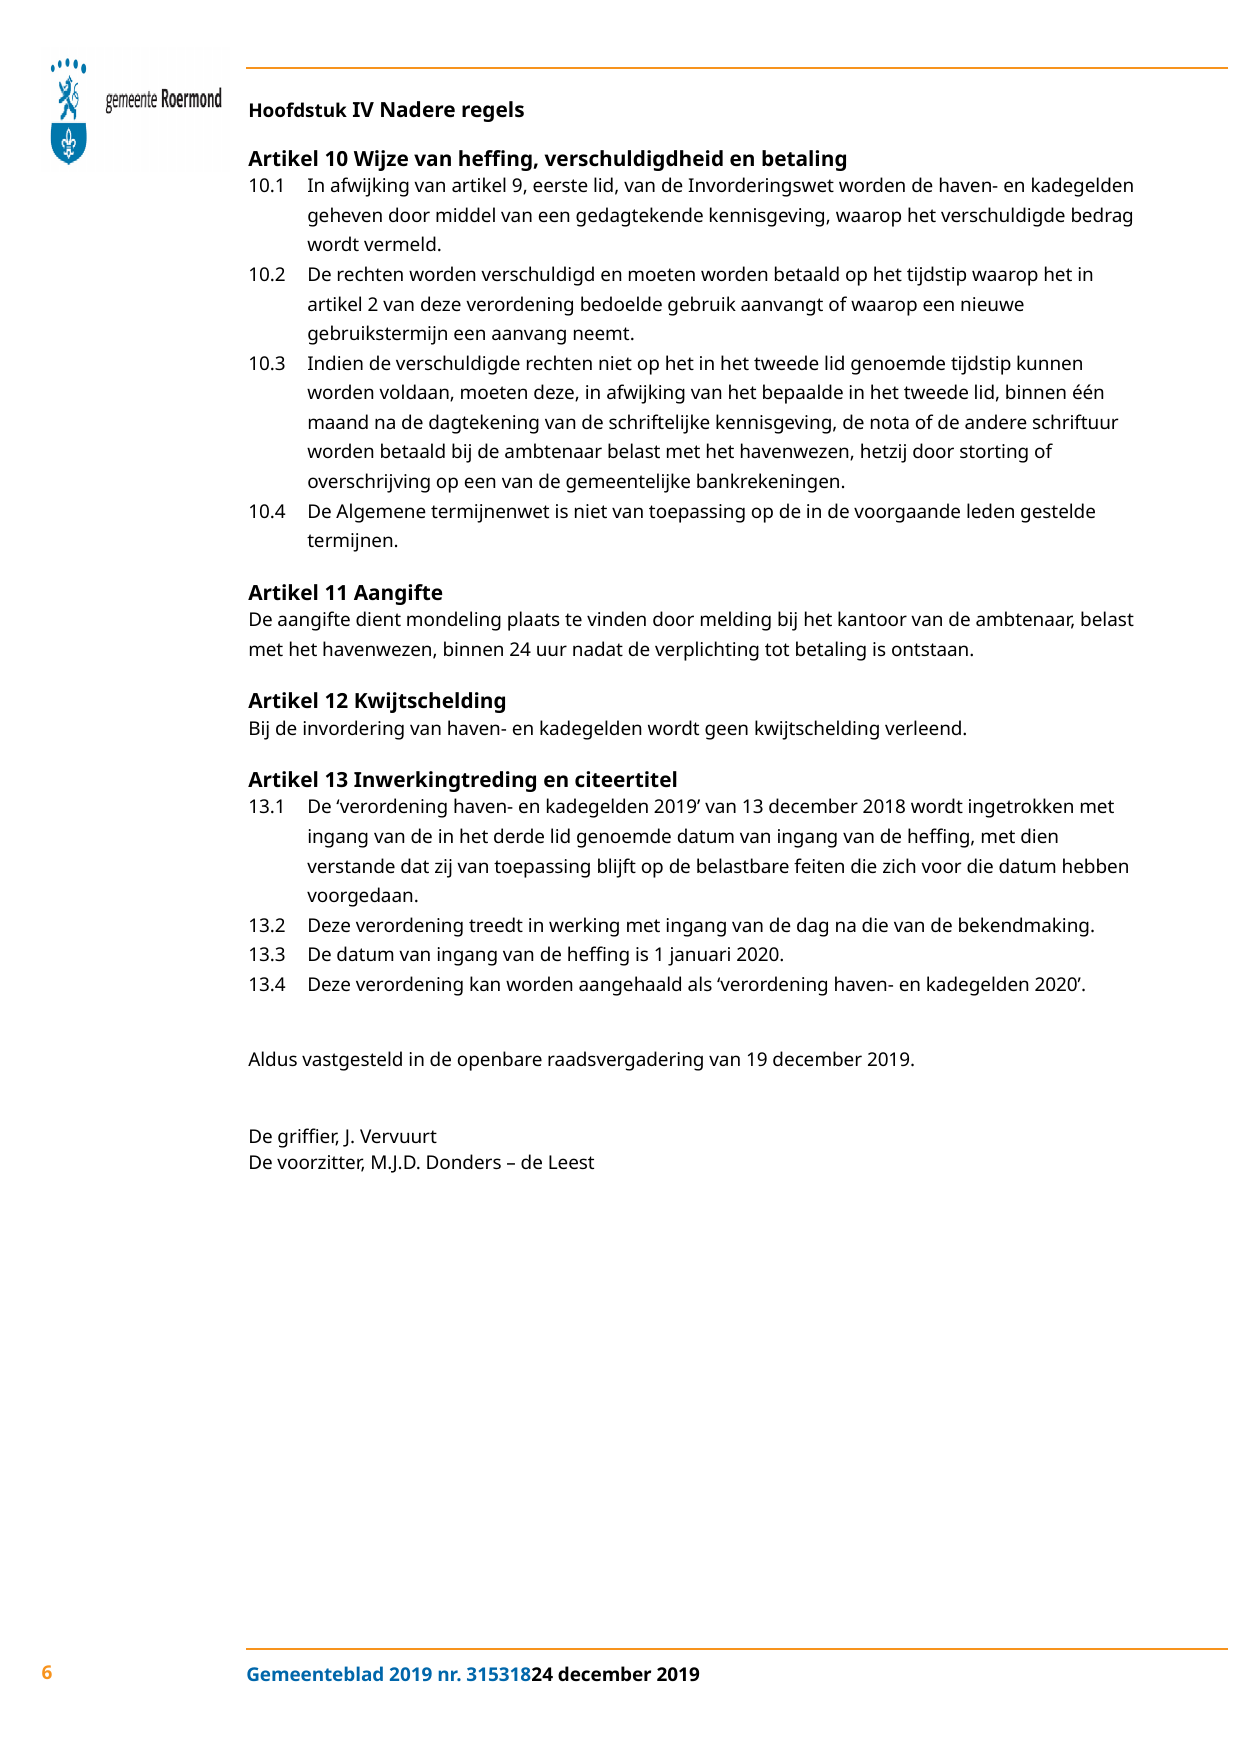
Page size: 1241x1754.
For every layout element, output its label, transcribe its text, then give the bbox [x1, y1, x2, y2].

text Artikel 11 Aangifte [248, 578, 1152, 606]
list De rechten worden verschuldigd en moeten worden betaald op het tijdstip waarop het in artikel 2 van deze verordening bedoelde gebruik aanvangt of waarop een nieuwe gebruikstermijn een aanvang neemt. [248, 261, 1152, 346]
text Artikel 10 Wijze van heffing, verschuldigdheid en betaling [248, 144, 1152, 172]
text Artikel 13 Inwerkingtreding en citeertitel [248, 765, 1152, 794]
picture [41, 47, 231, 172]
text Aldus vastgesteld in de openbare raadsvergadering van 19 december 2019. [248, 1046, 1152, 1072]
text De aangifte dient mondeling plaats te vinden door melding bij het kantoor van de ambtenaar, belast met het havenwezen, binnen 24 uur nadat de verplichting tot betaling is ontstaan. [248, 606, 1152, 662]
list De Algemene termijnenwet is niet van toepassing op de in de voorgaande leden gestelde termijnen. [248, 498, 1152, 553]
list De datum van ingang van de heffing is 1 januari 2020. [248, 942, 1152, 967]
text Hoofdstuk IV Nadere regels [248, 95, 1152, 123]
text Bij de invordering van haven- en kadegelden wordt geen kwijtschelding verleend. [248, 715, 1152, 741]
list In afwijking van artikel 9, eerste lid, van de Invorderingswet worden de haven- en kadegelden geheven door middel van een gedagtekende kennisgeving, waarop het verschuldigde bedrag wordt vermeld. [248, 172, 1152, 257]
list De ‘verordening haven- en kadegelden 2019’ van 13 december 2018 wordt ingetrokken met ingang van de in het derde lid genoemde datum van ingang van de heffing, met dien verstande dat zij van toepassing blijft op de belastbare feiten die zich voor die datum hebben voorgedaan. [248, 794, 1152, 908]
list Deze verordening treedt in werking met ingang van de dag na die van de bekendmaking. [248, 912, 1152, 938]
list Deze verordening kan worden aangehaald als ‘verordening haven- en kadegelden 2020’. [248, 971, 1152, 997]
text Artikel 12 Kwijtschelding [248, 686, 1152, 715]
list Indien de verschuldigde rechten niet op het in het tweede lid genoemde tijdstip kunnen worden voldaan, moeten deze, in afwijking van het bepaalde in het tweede lid, binnen één maand na de dagtekening van de schriftelijke kennisgeving, de nota of de andere schriftuur worden betaald bij de ambtenaar belast met het havenwezen, hetzij door storting of overschrijving op een van de gemeentelijke bankrekeningen. [248, 350, 1152, 494]
text De voorzitter, M.J.D. Donders – de Leest [248, 1149, 1152, 1175]
text De griffier, J. Vervuurt [248, 1123, 1152, 1149]
